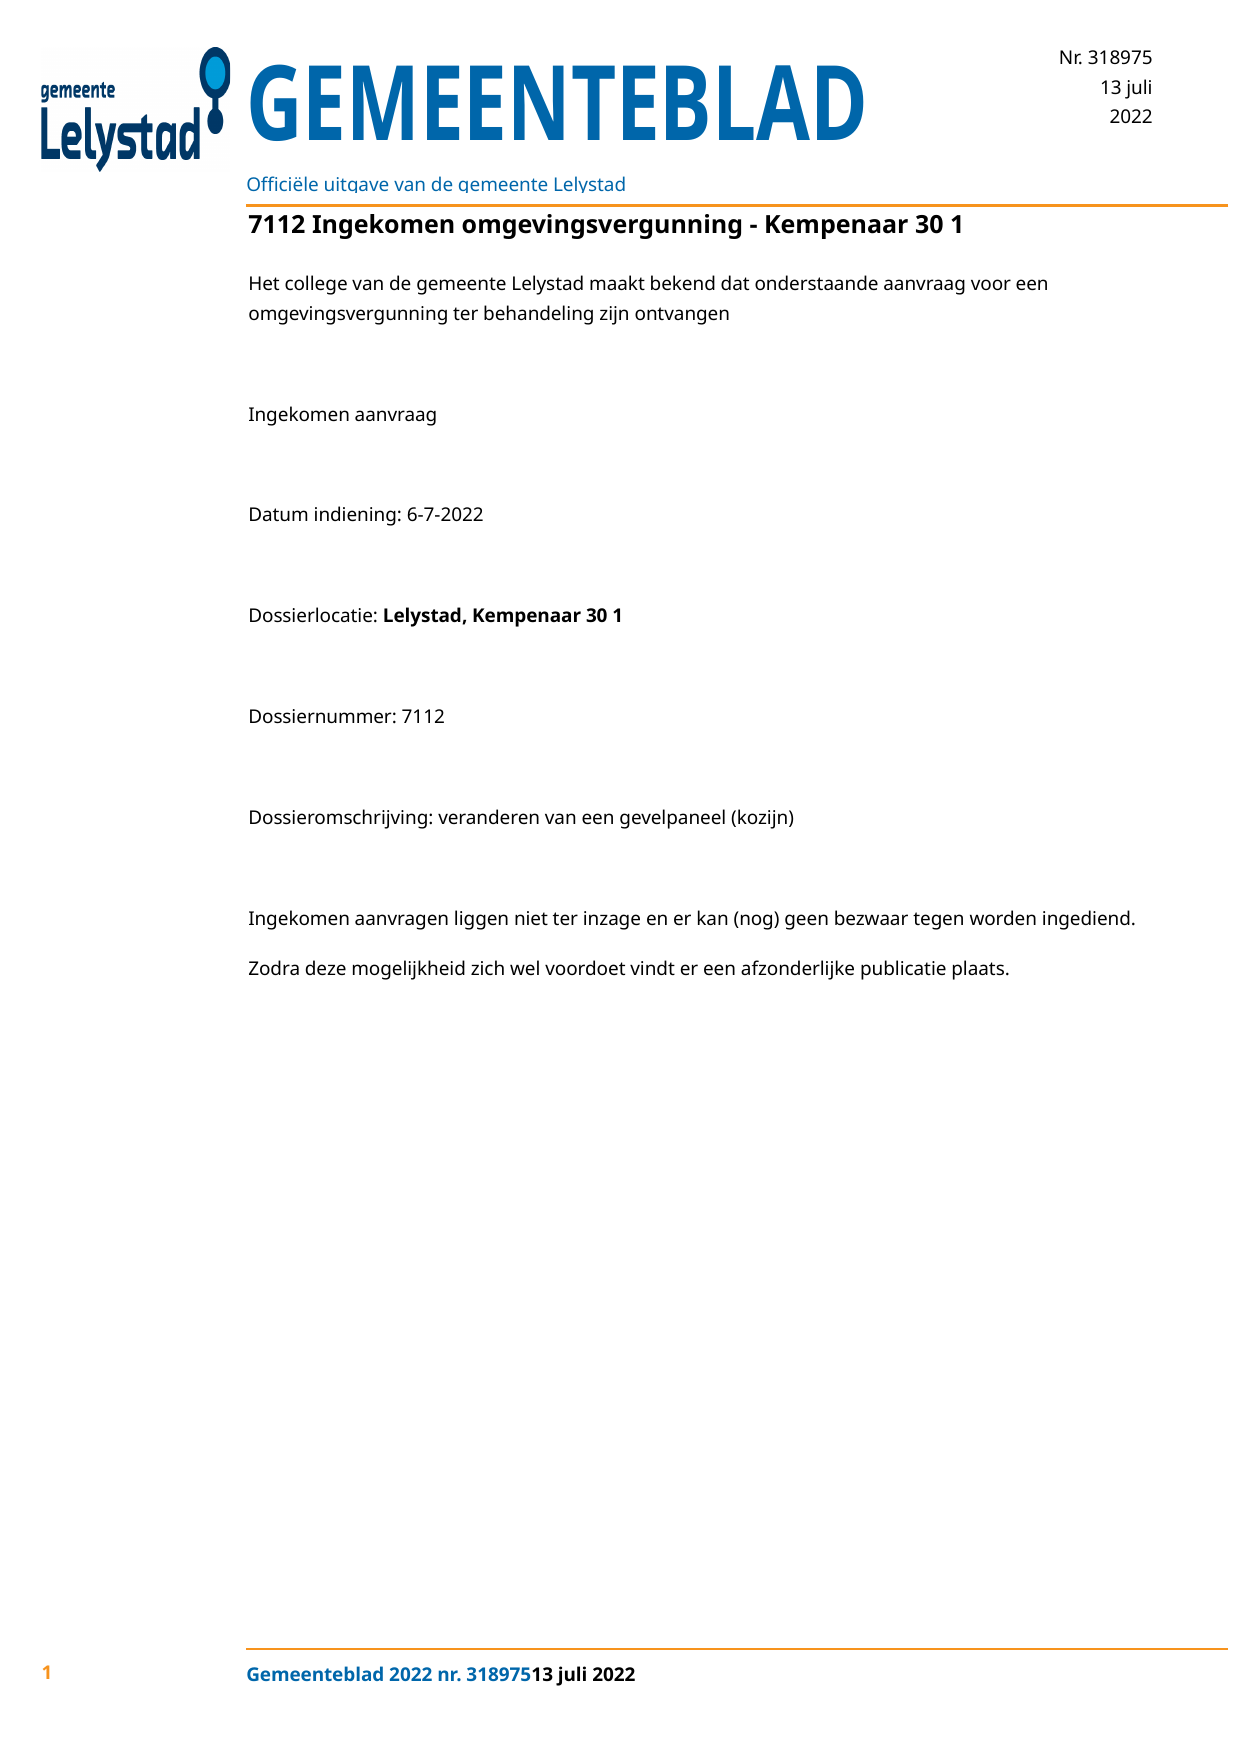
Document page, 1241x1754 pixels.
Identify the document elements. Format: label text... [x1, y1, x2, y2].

text Dossieromschrijving: veranderen van een gevelpaneel (kozijn) [248, 804, 1152, 830]
text Ingekomen aanvragen liggen niet ter inzage en er kan (nog) geen bezwaar tegen worden ingediend. [248, 905, 1152, 931]
text Datum indiening: 6-7-2022 [248, 502, 1152, 527]
text Dossierlocatie: Lelystad, Kempenaar 30 1 [248, 602, 1152, 628]
text 7112 Ingekomen omgevingsvergunning - Kempenaar 30 1 [248, 207, 1152, 241]
text Ingekomen aanvraag [248, 401, 1152, 426]
picture [41, 47, 231, 172]
text Het college van de gemeente Lelystad maakt bekend dat onderstaande aanvraag voor een omgevingsvergunning ter behandeling zijn ontvangen [248, 270, 1152, 326]
text Zodra deze mogelijkheid zich wel voordoet vindt er een afzonderlijke publicatie plaats. [248, 955, 1152, 981]
text Dossiernummer: 7112 [248, 703, 1152, 729]
